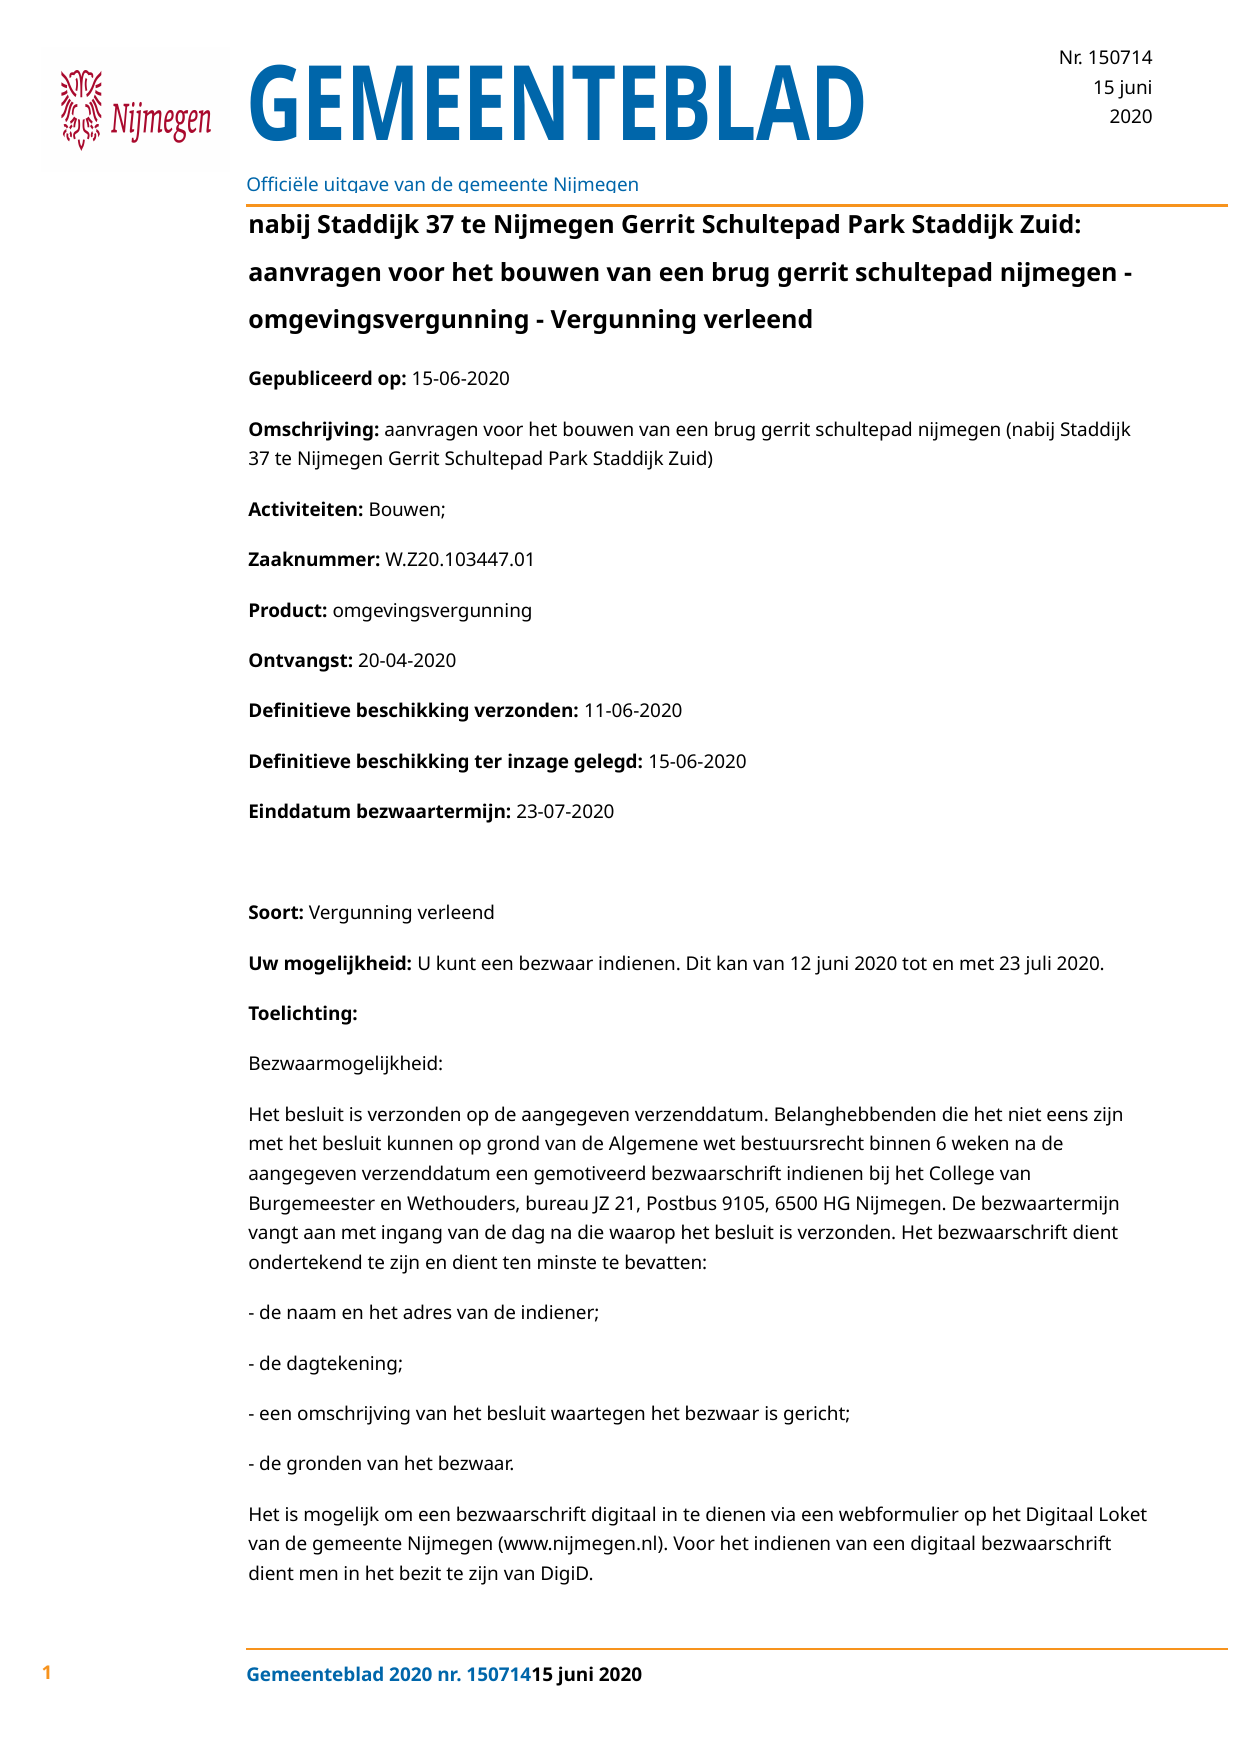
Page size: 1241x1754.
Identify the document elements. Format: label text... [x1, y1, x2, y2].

text Definitieve beschikking ter inzage gelegd: 15-06-2020 [248, 748, 1152, 774]
text Bezwaarmogelijkheid: [248, 1051, 1152, 1076]
text Definitieve beschikking verzonden: 11-06-2020 [248, 698, 1152, 723]
text Ontvangst: 20-04-2020 [248, 647, 1152, 673]
text - de gronden van het bezwaar. [248, 1451, 1152, 1476]
text Einddatum bezwaartermijn: 23-07-2020 [248, 798, 1152, 824]
text - de dagtekening; [248, 1350, 1152, 1375]
text Product: omgevingsvergunning [248, 597, 1152, 622]
text - een omschrijving van het besluit waartegen het bezwaar is gericht; [248, 1400, 1152, 1426]
text Toelichting: [248, 1000, 1152, 1026]
text Zaaknummer: W.Z20.103447.01 [248, 546, 1152, 572]
text Het besluit is verzonden op de aangegeven verzenddatum. Belanghebbenden die het niet eens zijn met het besluit kunnen op grond van de Algemene wet bestuursrecht binnen 6 weken na de aangegeven verzenddatum een gemotiveerd bezwaarschrift indienen bij het College van Burgemeester en Wethouders, bureau JZ 21, Postbus 9105, 6500 HG Nijmegen. De bezwaartermijn vangt aan met ingang van de dag na die waarop het besluit is verzonden. Het bezwaarschrift dient ondertekend te zijn en dient ten minste te bevatten: [248, 1101, 1152, 1274]
text - de naam en het adres van de indiener; [248, 1299, 1152, 1325]
text Het is mogelijk om een bezwaarschrift digitaal in te dienen via een webformulier op het Digitaal Loket van de gemeente Nijmegen (www.nijmegen.nl). Voor het indienen van een digitaal bezwaarschrift dient men in het bezit te zijn van DigiD. [248, 1501, 1152, 1586]
text Uw mogelijkheid: U kunt een bezwaar indienen. Dit kan van 12 juni 2020 tot en met 23 juli 2020. [248, 950, 1152, 975]
text Omschrijving: aanvragen voor het bouwen van een brug gerrit schultepad nijmegen (nabij Staddijk 37 te Nijmegen Gerrit Schultepad Park Staddijk Zuid) [248, 416, 1152, 471]
text nabij Staddijk 37 te Nijmegen Gerrit Schultepad Park Staddijk Zuid: aanvragen voor het bouwen van een brug gerrit schultepad nijmegen - omgevingsvergunning - Vergunning verleend [248, 207, 1152, 336]
text Activiteiten: Bouwen; [248, 496, 1152, 522]
picture [41, 47, 231, 172]
text Gepubliceerd op: 15-06-2020 [248, 366, 1152, 391]
text Soort: Vergunning verleend [248, 899, 1152, 925]
